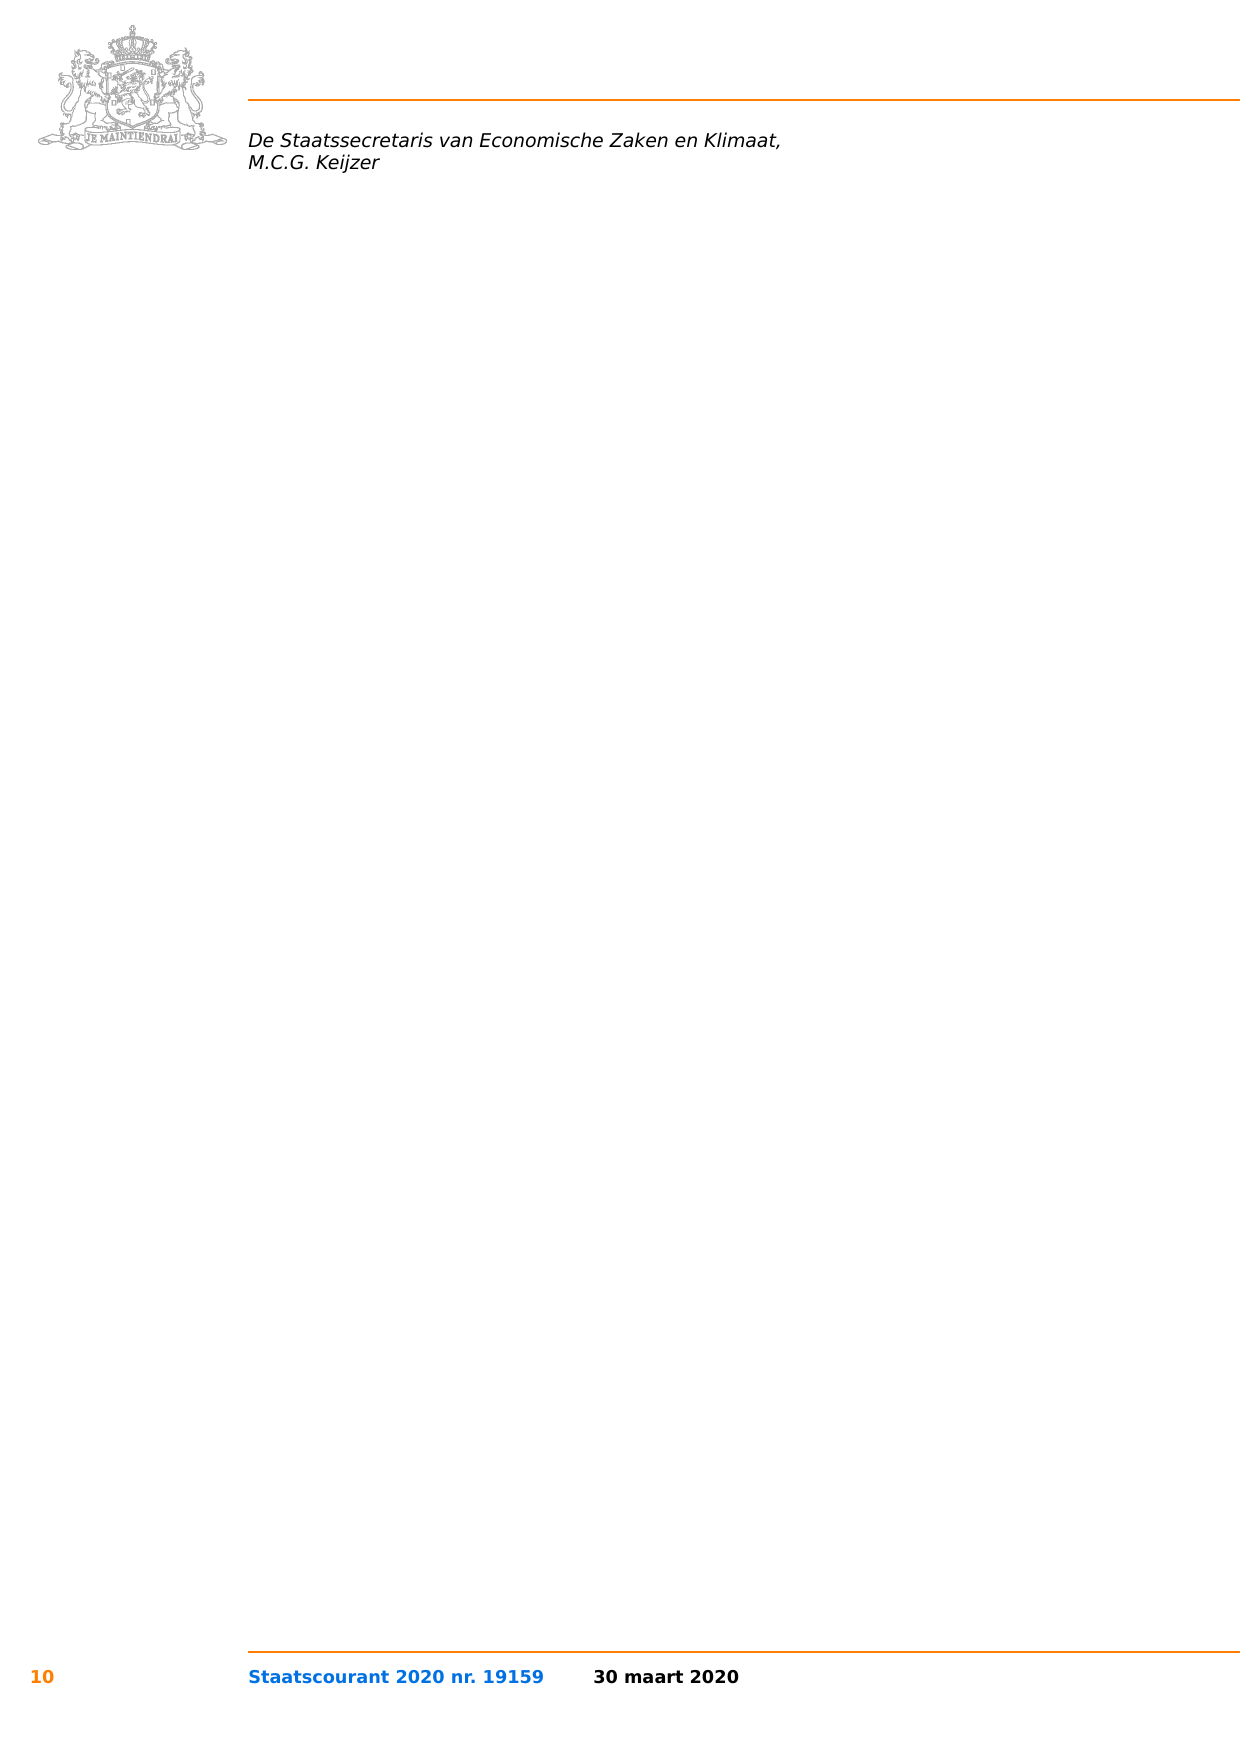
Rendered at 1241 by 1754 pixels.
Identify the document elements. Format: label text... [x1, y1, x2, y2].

picture [38, 25, 227, 150]
text De Staatssecretaris van Economische Zaken en Klimaat, M.C.G. Keijzer [248, 130, 1163, 174]
